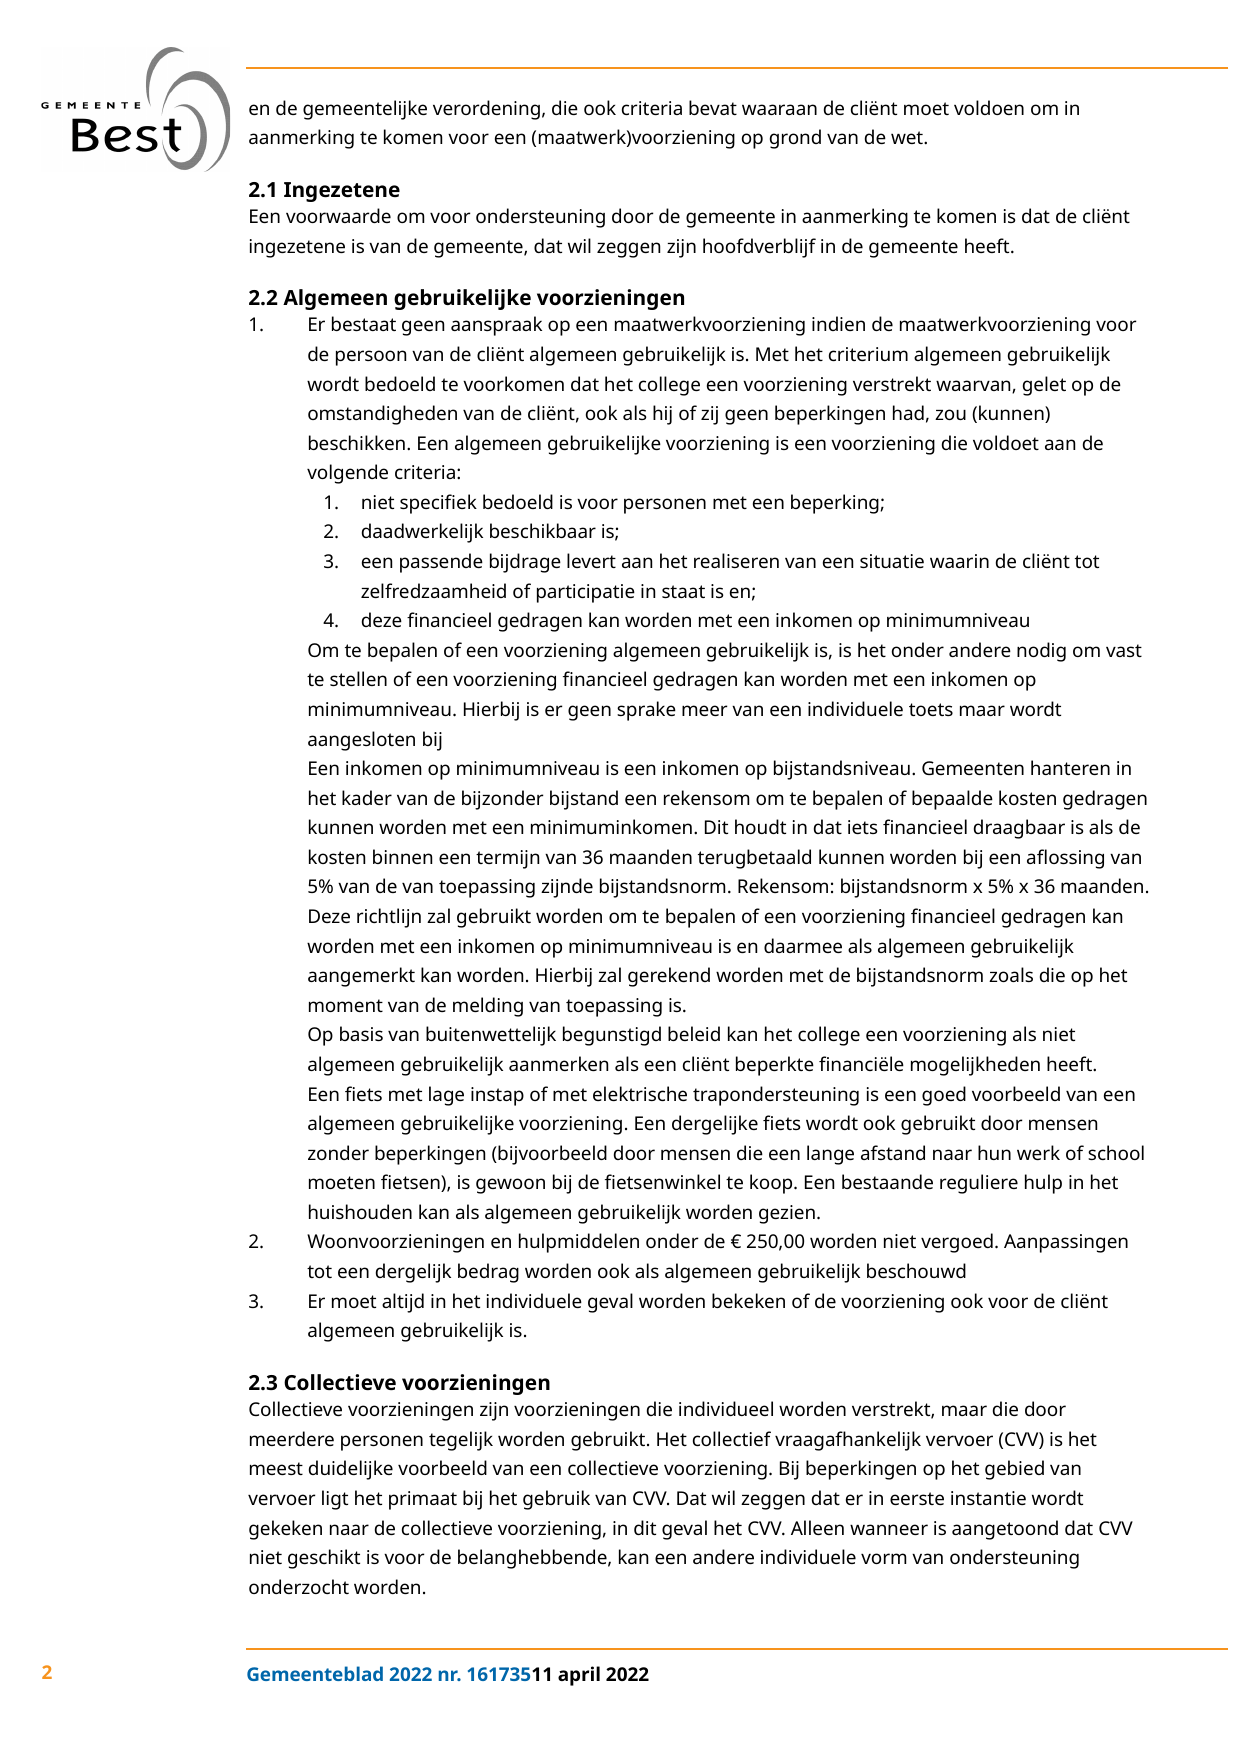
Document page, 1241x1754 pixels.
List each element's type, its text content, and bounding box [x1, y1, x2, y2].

text Collectieve voorzieningen zijn voorzieningen die individueel worden verstrekt, maar die door meerdere personen tegelijk worden gebruikt. Het collectief vraagafhankelijk vervoer (CVV) is het meest duidelijke voorbeeld van een collectieve voorziening. Bij beperkingen op het gebied van vervoer ligt het primaat bij het gebruik van CVV. Dat wil zeggen dat er in eerste instantie wordt gekeken naar de collectieve voorziening, in dit geval het CVV. Alleen wanneer is aangetoond dat CVV niet geschikt is voor de belanghebbende, kan een andere individuele vorm van ondersteuning onderzocht worden. [248, 1396, 1152, 1599]
list niet specifiek bedoeld is voor personen met een beperking; [323, 489, 1152, 515]
list Een inkomen op minimumniveau is een inkomen op bijstandsniveau. Gemeenten hanteren in het kader van de bijzonder bijstand een rekensom om te bepalen of bepaalde kosten gedragen kunnen worden met een minimuminkomen. Dit houdt in dat iets financieel draagbaar is als de kosten binnen een termijn van 36 maanden terugbetaald kunnen worden bij een aflossing van 5% van de van toepassing zijnde bijstandsnorm. Rekensom: bijstandsnorm x 5% x 36 maanden. Deze richtlijn zal gebruikt worden om te bepalen of een voorziening financieel gedragen kan worden met een inkomen op minimumniveau is en daarmee als algemeen gebruikelijk aangemerkt kan worden. Hierbij zal gerekend worden met de bijstandsnorm zoals die op het moment van de melding van toepassing is. [248, 755, 1152, 1018]
text 2.1 Ingezetene [248, 175, 1152, 203]
text en de gemeentelijke verordening, die ook criteria bevat waaraan de cliënt moet voldoen om in aanmerking te komen voor een (maatwerk)voorziening op grond van de wet. [248, 95, 1152, 150]
list Op basis van buitenwettelijk begunstigd beleid kan het college een voorziening als niet algemeen gebruikelijk aanmerken als een cliënt beperkte financiële mogelijkheden heeft. [248, 1022, 1152, 1077]
list Woonvoorzieningen en hulpmiddelen onder de € 250,00 worden niet vergoed. Aanpassingen tot een dergelijk bedrag worden ook als algemeen gebruikelijk beschouwd [248, 1229, 1152, 1284]
text 2.3 Collectieve voorzieningen [248, 1368, 1152, 1396]
list Om te bepalen of een voorziening algemeen gebruikelijk is, is het onder andere nodig om vast te stellen of een voorziening financieel gedragen kan worden met een inkomen op minimumniveau. Hierbij is er geen sprake meer van een individuele toets maar wordt aangesloten bij [248, 637, 1152, 752]
list Er moet altijd in het individuele geval worden bekeken of de voorziening ook voor de cliënt algemeen gebruikelijk is. [248, 1288, 1152, 1343]
list een passende bijdrage levert aan het realiseren van een situatie waarin de cliënt tot zelfredzaamheid of participatie in staat is en; [323, 548, 1152, 604]
list Een fiets met lage instap of met elektrische trapondersteuning is een goed voorbeeld van een algemeen gebruikelijke voorziening. Een dergelijke fiets wordt ook gebruikt door mensen zonder beperkingen (bijvoorbeeld door mensen die een lange afstand naar hun werk of school moeten fietsen), is gewoon bij de fietsenwinkel te koop. Een bestaande reguliere hulp in het huishouden kan als algemeen gebruikelijk worden gezien. [248, 1081, 1152, 1225]
text 2.2 Algemeen gebruikelijke voorzieningen [248, 283, 1152, 312]
list Er bestaat geen aanspraak op een maatwerkvoorziening indien de maatwerkvoorziening voor de persoon van de cliënt algemeen gebruikelijk is. Met het criterium algemeen gebruikelijk wordt bedoeld te voorkomen dat het college een voorziening verstrekt waarvan, gelet op de omstandigheden van de cliënt, ook als hij of zij geen beperkingen had, zou (kunnen) beschikken. Een algemeen gebruikelijke voorziening is een voorziening die voldoet aan de volgende criteria: [248, 312, 1152, 485]
list deze financieel gedragen kan worden met een inkomen op minimumniveau [323, 607, 1152, 633]
list daadwerkelijk beschikbaar is; [323, 519, 1152, 544]
picture [41, 47, 231, 172]
text Een voorwaarde om voor ondersteuning door de gemeente in aanmerking te komen is dat de cliënt ingezetene is van de gemeente, dat wil zeggen zijn hoofdverblijf in de gemeente heeft. [248, 203, 1152, 258]
